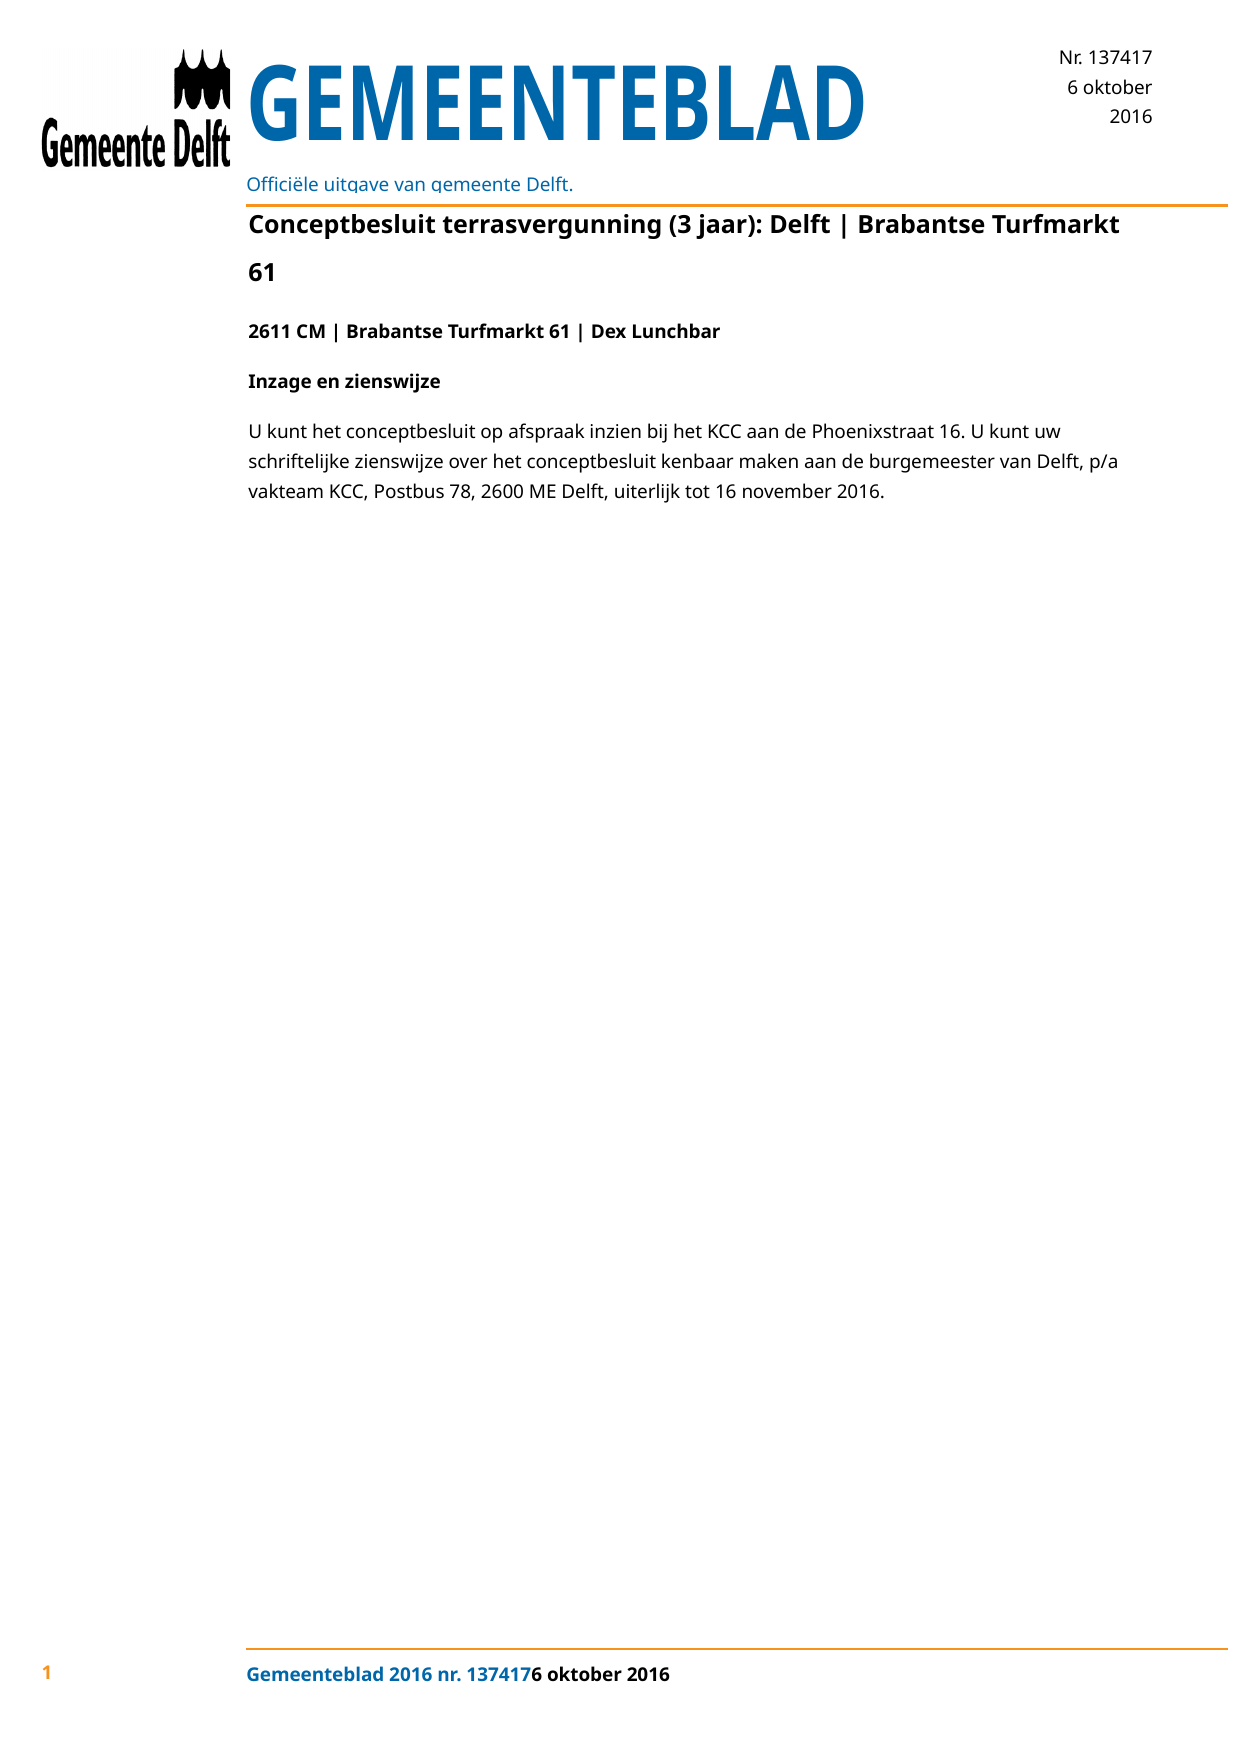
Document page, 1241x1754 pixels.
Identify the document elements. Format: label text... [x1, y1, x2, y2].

picture [41, 47, 231, 172]
text U kunt het conceptbesluit op afspraak inzien bij het KCC aan de Phoenixstraat 16. U kunt uw schriftelijke zienswijze over het conceptbesluit kenbaar maken aan de burgemeester van Delft, p/a vakteam KCC, Postbus 78, 2600 ME Delft, uiterlijk tot 16 november 2016. [248, 419, 1152, 504]
text 2611 CM | Brabantse Turfmarkt 61 | Dex Lunchbar [248, 318, 1152, 344]
text Conceptbesluit terrasvergunning (3 jaar): Delft | Brabantse Turfmarkt 61 [248, 207, 1152, 288]
text Inzage en zienswijze [248, 368, 1152, 394]
